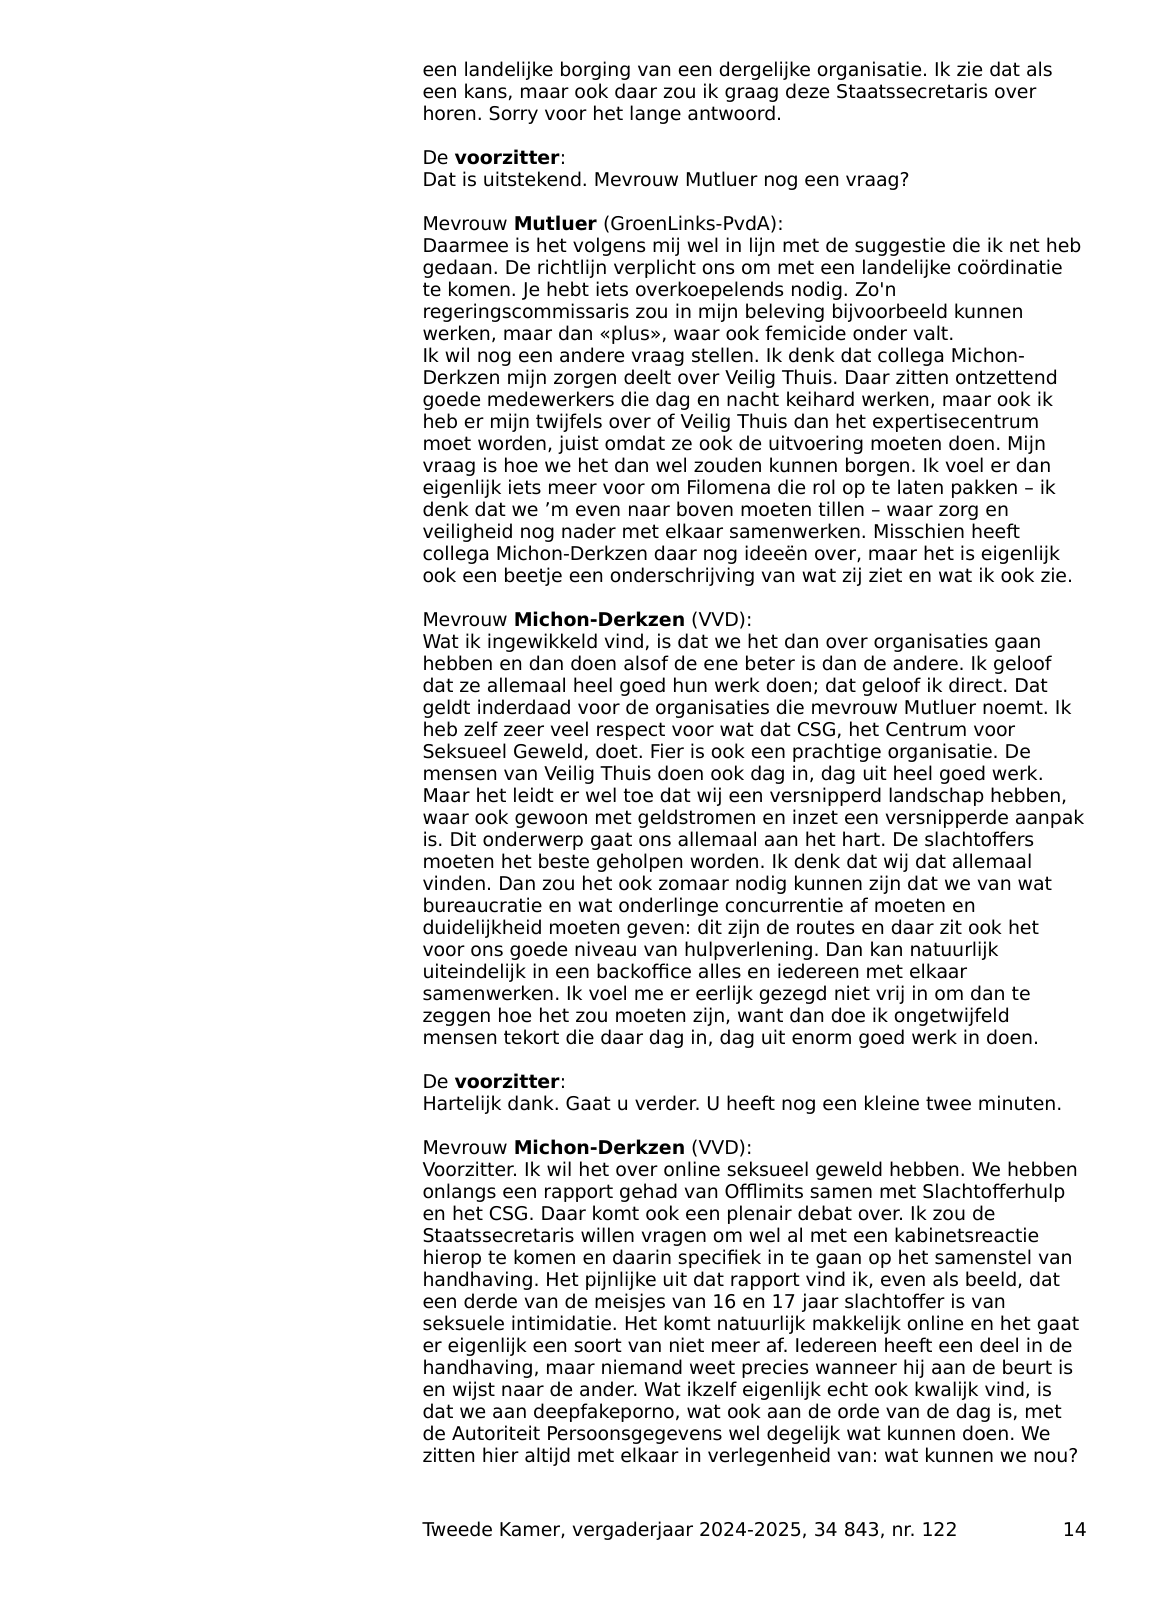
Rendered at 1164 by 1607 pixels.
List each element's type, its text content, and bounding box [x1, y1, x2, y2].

text De voorzitter: [422, 147, 1087, 169]
text Hartelijk dank. Gaat u verder. U heeft nog een kleine twee minuten. [422, 1093, 1087, 1115]
text Mevrouw Michon-Derkzen (VVD): [422, 609, 1087, 631]
text Mevrouw Mutluer (GroenLinks-PvdA): [422, 213, 1087, 235]
text Wat ik ingewikkeld vind, is dat we het dan over organisaties gaan hebben en dan doen alsof de ene beter is dan de andere. Ik geloof dat ze allemaal heel goed hun werk doen; dat geloof ik direct. Dat geldt inderdaad voor de organisaties die mevrouw Mutluer noemt. Ik heb zelf zeer veel respect voor wat dat CSG, het Centrum voor Seksueel Geweld, doet. Fier is ook een prachtige organisatie. De mensen van Veilig Thuis doen ook dag in, dag uit heel goed werk. Maar het leidt er wel toe dat wij een versnipperd landschap hebben, waar ook gewoon met geldstromen en inzet een versnipperde aanpak is. Dit onderwerp gaat ons allemaal aan het hart. De slachtoffers moeten het beste geholpen worden. Ik denk dat wij dat allemaal vinden. Dan zou het ook zomaar nodig kunnen zijn dat we van wat bureaucratie en wat onderlinge concurrentie af moeten en duidelijkheid moeten geven: dit zijn de routes en daar zit ook het voor ons goede niveau van hulpverlening. Dan kan natuurlijk uiteindelijk in een backoffice alles en iedereen met elkaar samenwerken. Ik voel me er eerlijk gezegd niet vrij in om dan te zeggen hoe het zou moeten zijn, want dan doe ik ongetwijfeld mensen tekort die daar dag in, dag uit enorm goed werk in doen. [422, 631, 1087, 1049]
text Ik wil nog een andere vraag stellen. Ik denk dat collega Michon-Derkzen mijn zorgen deelt over Veilig Thuis. Daar zitten ontzettend goede medewerkers die dag en nacht keihard werken, maar ook ik heb er mijn twijfels over of Veilig Thuis dan het expertisecentrum moet worden, juist omdat ze ook de uitvoering moeten doen. Mijn vraag is hoe we het dan wel zouden kunnen borgen. Ik voel er dan eigenlijk iets meer voor om Filomena die rol op te laten pakken – ik denk dat we ’m even naar boven moeten tillen – waar zorg en veiligheid nog nader met elkaar samenwerken. Misschien heeft collega Michon-Derkzen daar nog ideeën over, maar het is eigenlijk ook een beetje een onderschrijving van wat zij ziet en wat ik ook zie. [422, 345, 1087, 587]
text Dat is uitstekend. Mevrouw Mutluer nog een vraag? [422, 169, 1087, 191]
text een landelijke borging van een dergelijke organisatie. Ik zie dat als een kans, maar ook daar zou ik graag deze Staatssecretaris over horen. Sorry voor het lange antwoord. [422, 59, 1087, 125]
text Voorzitter. Ik wil het over online seksueel geweld hebben. We hebben onlangs een rapport gehad van Offlimits samen met Slachtofferhulp en het CSG. Daar komt ook een plenair debat over. Ik zou de Staatssecretaris willen vragen om wel al met een kabinetsreactie hierop te komen en daarin specifiek in te gaan op het samenstel van handhaving. Het pijnlijke uit dat rapport vind ik, even als beeld, dat een derde van de meisjes van 16 en 17 jaar slachtoffer is van seksuele intimidatie. Het komt natuurlijk makkelijk online en het gaat er eigenlijk een soort van niet meer af. Iedereen heeft een deel in de handhaving, maar niemand weet precies wanneer hij aan de beurt is en wijst naar de ander. Wat ikzelf eigenlijk echt ook kwalijk vind, is dat we aan deepfakeporno, wat ook aan de orde van de dag is, met de Autoriteit Persoonsgegevens wel degelijk wat kunnen doen. We zitten hier altijd met elkaar in verlegenheid van: wat kunnen we nou? [422, 1159, 1087, 1467]
text Daarmee is het volgens mij wel in lijn met de suggestie die ik net heb gedaan. De richtlijn verplicht ons om met een landelijke coördinatie te komen. Je hebt iets overkoepelends nodig. Zo'n regeringscommissaris zou in mijn beleving bijvoorbeeld kunnen werken, maar dan «plus», waar ook femicide onder valt. [422, 235, 1087, 345]
text De voorzitter: [422, 1071, 1087, 1093]
text Mevrouw Michon-Derkzen (VVD): [422, 1137, 1087, 1159]
